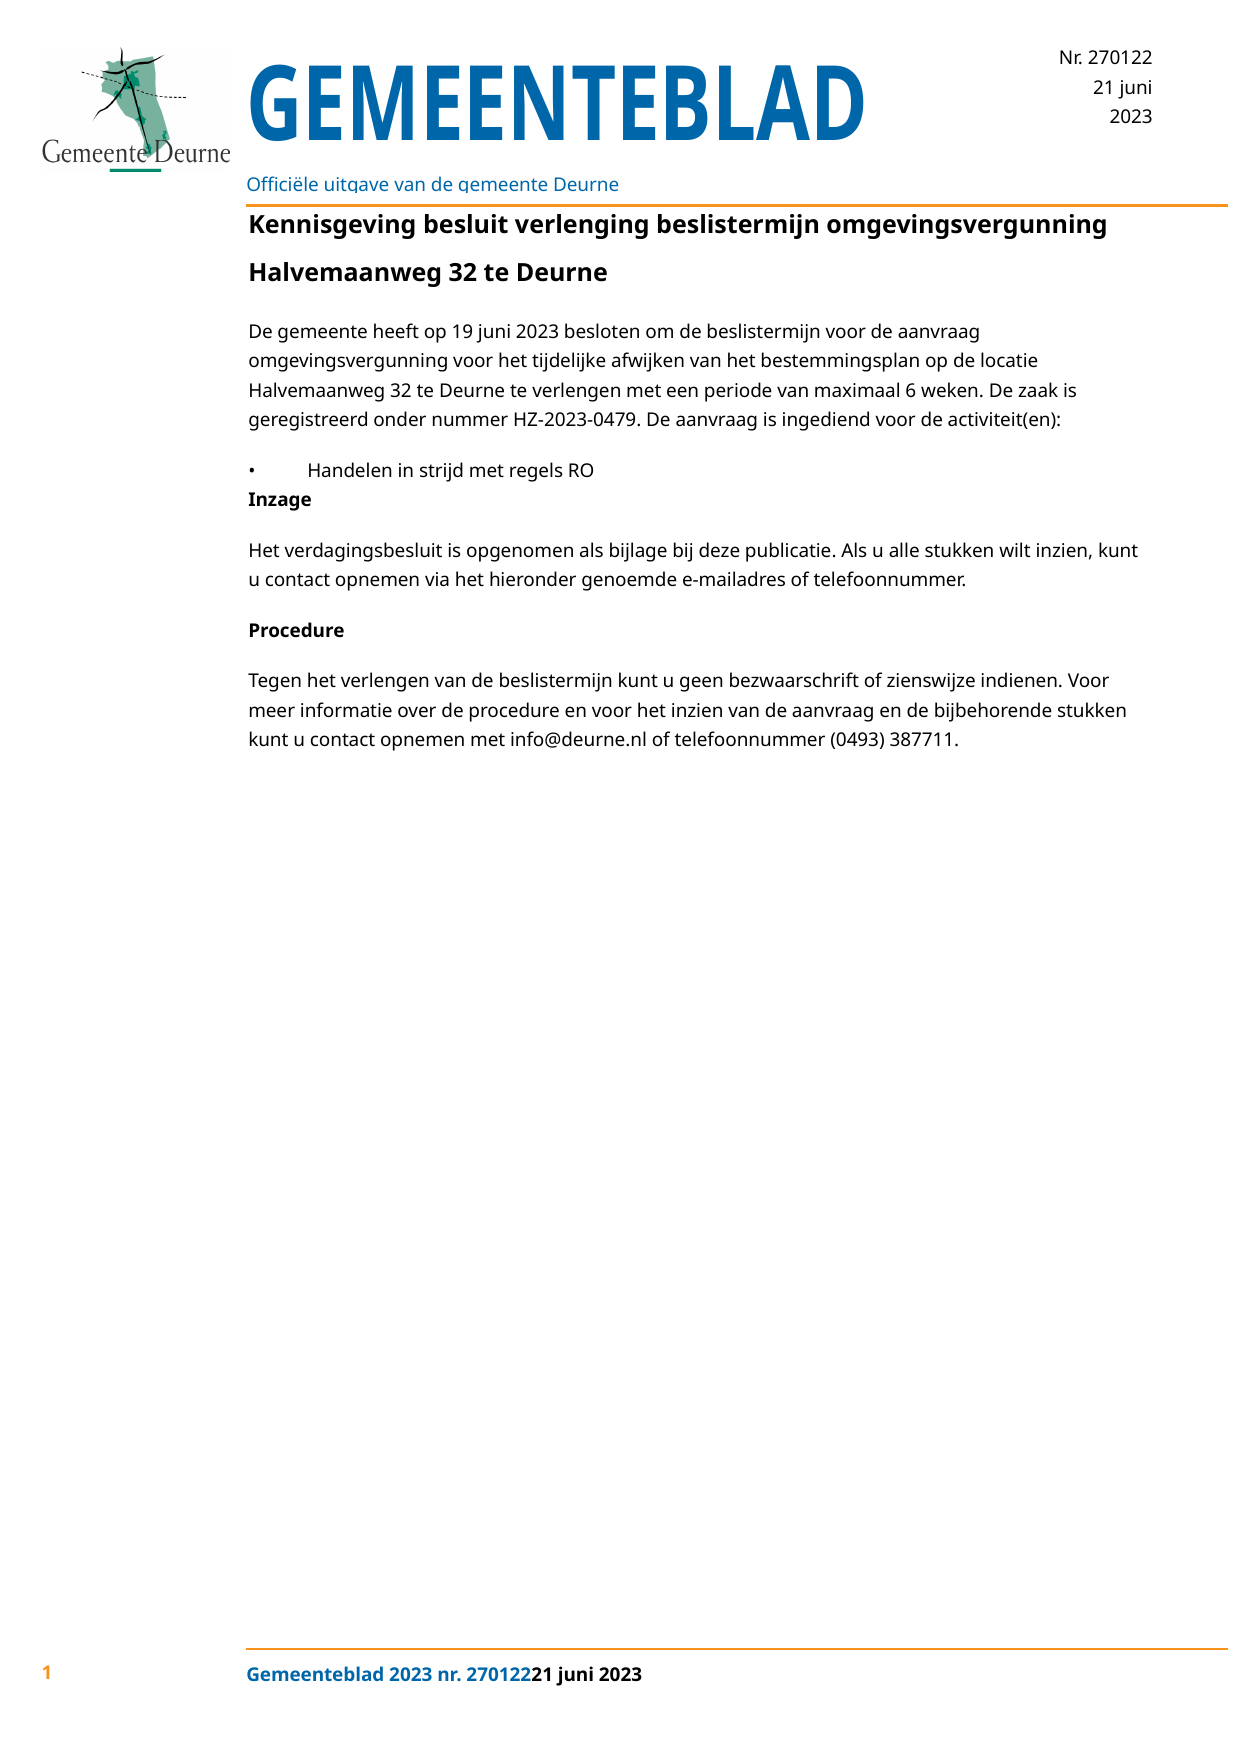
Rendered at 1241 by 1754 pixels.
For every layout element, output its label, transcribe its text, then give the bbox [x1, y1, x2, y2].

text Procedure [248, 617, 1152, 643]
text De gemeente heeft op 19 juni 2023 besloten om de beslistermijn voor de aanvraag omgevingsvergunning voor het tijdelijke afwijken van het bestemmingsplan op de locatie Halvemaanweg 32 te Deurne te verlengen met een periode van maximaal 6 weken. De zaak is geregistreerd onder nummer HZ-2023-0479. De aanvraag is ingediend voor de activiteit(en): [248, 318, 1152, 432]
text Tegen het verlengen van de beslistermijn kunt u geen bezwaarschrift of zienswijze indienen. Voor meer informatie over de procedure en voor het inzien van de aanvraag en de bijbehorende stukken kunt u contact opnemen met info@deurne.nl of telefoonnummer (0493) 387711. [248, 667, 1152, 752]
text Het verdagingsbesluit is opgenomen als bijlage bij deze publicatie. Als u alle stukken wilt inzien, kunt u contact opnemen via het hieronder genoemde e-mailadres of telefoonnummer. [248, 537, 1152, 592]
picture [41, 47, 231, 172]
text Kennisgeving besluit verlenging beslistermijn omgevingsvergunning Halvemaanweg 32 te Deurne [248, 207, 1152, 288]
text Inzage [248, 487, 1152, 512]
list Handelen in strijd met regels RO [248, 457, 1152, 483]
